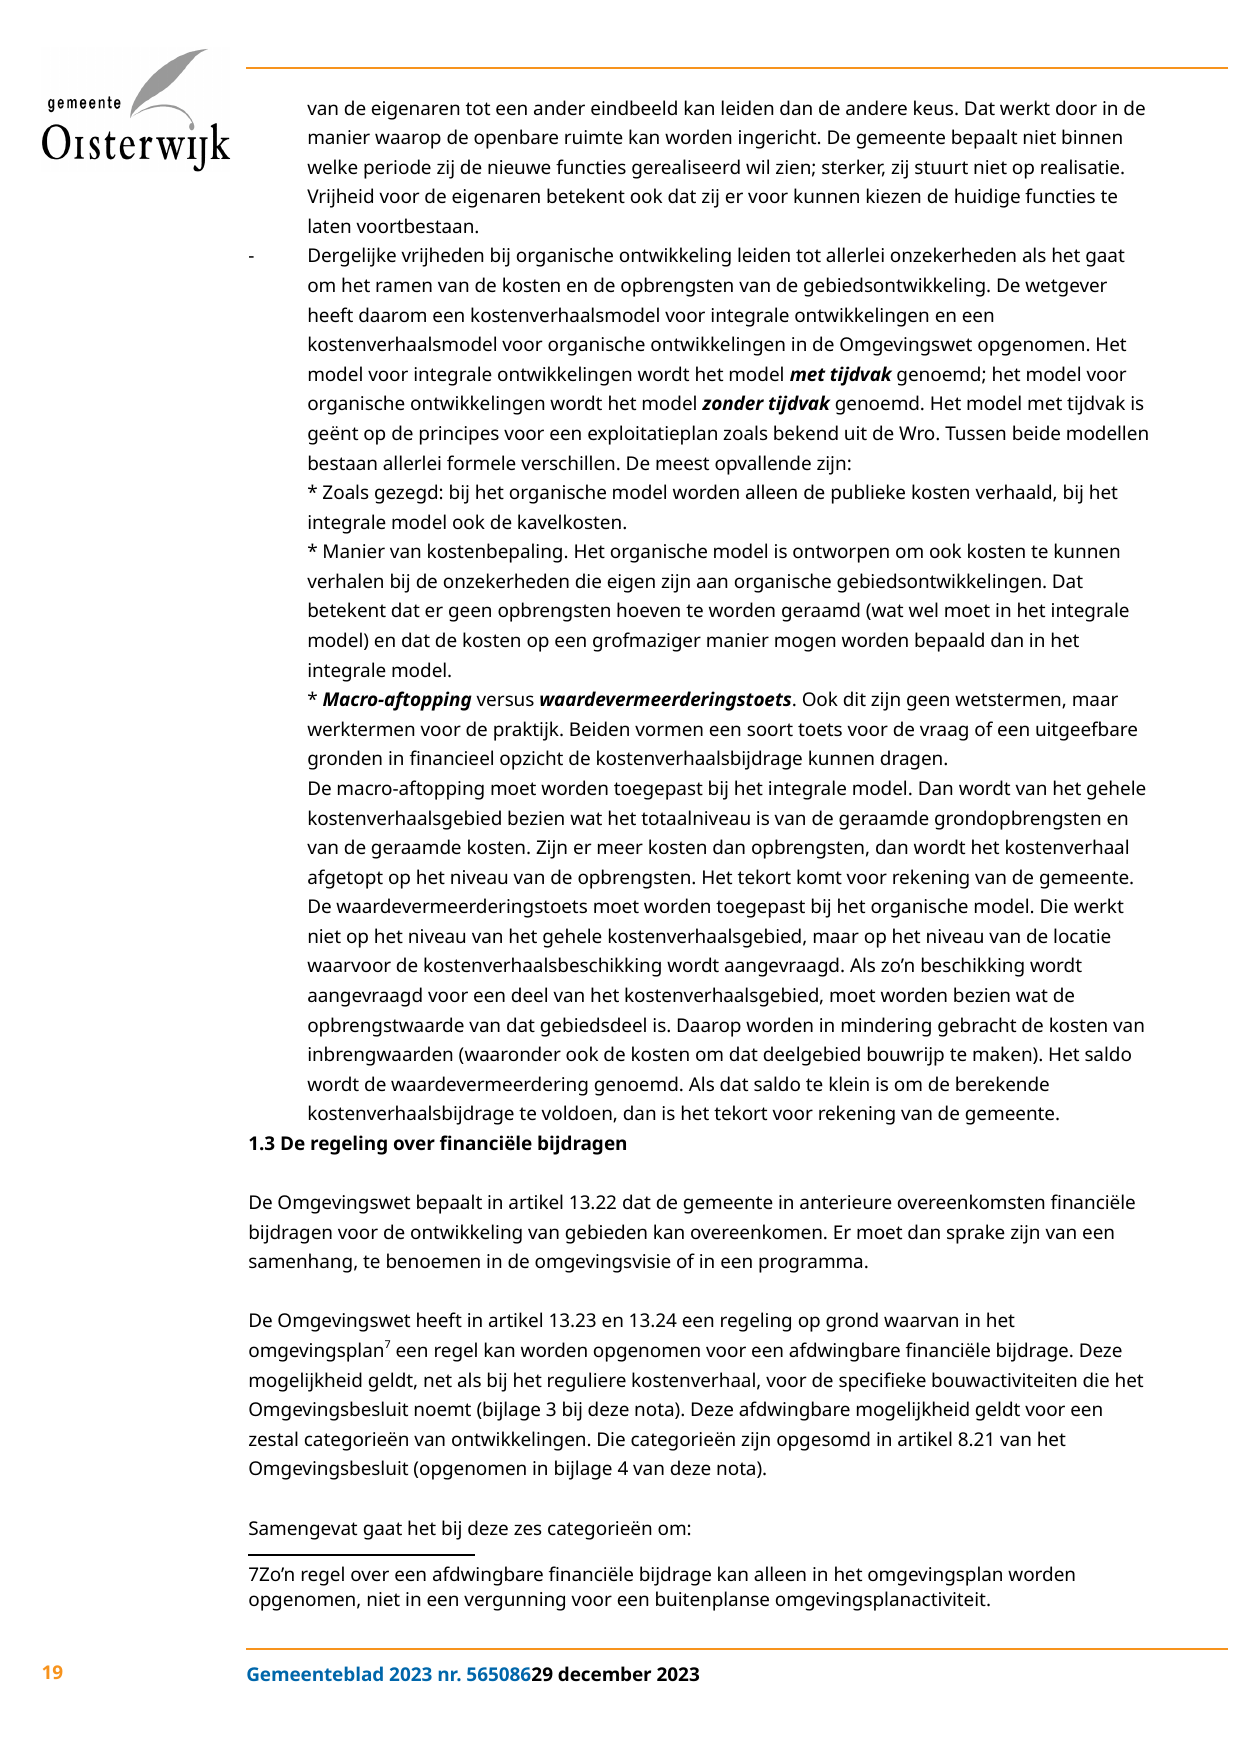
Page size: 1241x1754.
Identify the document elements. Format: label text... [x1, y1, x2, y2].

text Samengevat gaat het bij deze zes categorieën om: [248, 1515, 1152, 1541]
text De Omgevingswet heeft in artikel 13.23 en 13.24 een regeling op grond waarvan in het omgevingsplan een regel kan worden opgenomen voor een afdwingbare financiële bijdrage. Deze mogelijkheid geldt, net als bij het reguliere kostenverhaal, voor de specifieke bouwactiviteiten die het Omgevingsbesluit noemt (bijlage 3 bij deze nota). Deze afdwingbare mogelijkheid geldt voor een zestal categorieën van ontwikkelingen. Die categorieën zijn opgesomd in artikel 8.21 van het Omgevingsbesluit (opgenomen in bijlage 4 van deze nota). [248, 1308, 1152, 1481]
text De Omgevingswet bepaalt in artikel 13.22 dat de gemeente in anterieure overeenkomsten financiële bijdragen voor de ontwikkeling van gebieden kan overeenkomen. Er moet dan sprake zijn van een samenhang, te benoemen in de omgevingsvisie of in een programma. [248, 1189, 1152, 1274]
text Zo’n regel over een afdwingbare financiële bijdrage kan alleen in het omgevingsplan worden opgenomen, niet in een vergunning voor een buitenplanse omgevingsplanactiviteit. [248, 1561, 1152, 1612]
list van de eigenaren tot een ander eindbeeld kan leiden dan de andere keus. Dat werkt door in de manier waarop de openbare ruimte kan worden ingericht. De gemeente bepaalt niet binnen welke periode zij de nieuwe functies gerealiseerd wil zien; sterker, zij stuurt niet op realisatie. Vrijheid voor de eigenaren betekent ook dat zij er voor kunnen kiezen de huidige functies te laten voortbestaan. [248, 95, 1152, 239]
list * Macro-aftopping versus waardevermeerderingstoets. Ook dit zijn geen wetstermen, maar werktermen voor de praktijk. Beiden vormen een soort toets voor de vraag of een uitgeefbare gronden in financieel opzicht de kostenverhaalsbijdrage kunnen dragen. [248, 686, 1152, 771]
text 1.3 De regeling over financiële bijdragen [248, 1130, 1152, 1156]
list Dergelijke vrijheden bij organische ontwikkeling leiden tot allerlei onzekerheden als het gaat om het ramen van de kosten en de opbrengsten van de gebiedsontwikkeling. De wetgever heeft daarom een kostenverhaalsmodel voor integrale ontwikkelingen en een kostenverhaalsmodel voor organische ontwikkelingen in de Omgevingswet opgenomen. Het model voor integrale ontwikkelingen wordt het model met tijdvak genoemd; het model voor organische ontwikkelingen wordt het model zonder tijdvak genoemd. Het model met tijdvak is geënt op de principes voor een exploitatieplan zoals bekend uit de Wro. Tussen beide modellen bestaan allerlei formele verschillen. De meest opvallende zijn: [248, 243, 1152, 476]
list De waardevermeerderingstoets moet worden toegepast bij het organische model. Die werkt niet op het niveau van het gehele kostenverhaalsgebied, maar op het niveau van de locatie waarvoor de kostenverhaalsbeschikking wordt aangevraagd. Als zo’n beschikking wordt aangevraagd voor een deel van het kostenverhaalsgebied, moet worden bezien wat de opbrengstwaarde van dat gebiedsdeel is. Daarop worden in mindering gebracht de kosten van inbrengwaarden (waaronder ook de kosten om dat deelgebied bouwrijp te maken). Het saldo wordt de waardevermeerdering genoemd. Als dat saldo te klein is om de berekende kostenverhaalsbijdrage te voldoen, dan is het tekort voor rekening van de gemeente. [248, 893, 1152, 1126]
list * Manier van kostenbepaling. Het organische model is ontworpen om ook kosten te kunnen verhalen bij de onzekerheden die eigen zijn aan organische gebiedsontwikkelingen. Dat betekent dat er geen opbrengsten hoeven te worden geraamd (wat wel moet in het integrale model) en dat de kosten op een grofmaziger manier mogen worden bepaald dan in het integrale model. [248, 538, 1152, 683]
list * Zoals gezegd: bij het organische model worden alleen de publieke kosten verhaald, bij het integrale model ook de kavelkosten. [248, 479, 1152, 535]
list De macro-aftopping moet worden toegepast bij het integrale model. Dan wordt van het gehele kostenverhaalsgebied bezien wat het totaalniveau is van de geraamde grondopbrengsten en van de geraamde kosten. Zijn er meer kosten dan opbrengsten, dan wordt het kostenverhaal afgetopt op het niveau van de opbrengsten. Het tekort komt voor rekening van de gemeente. [248, 775, 1152, 890]
picture [41, 47, 231, 172]
